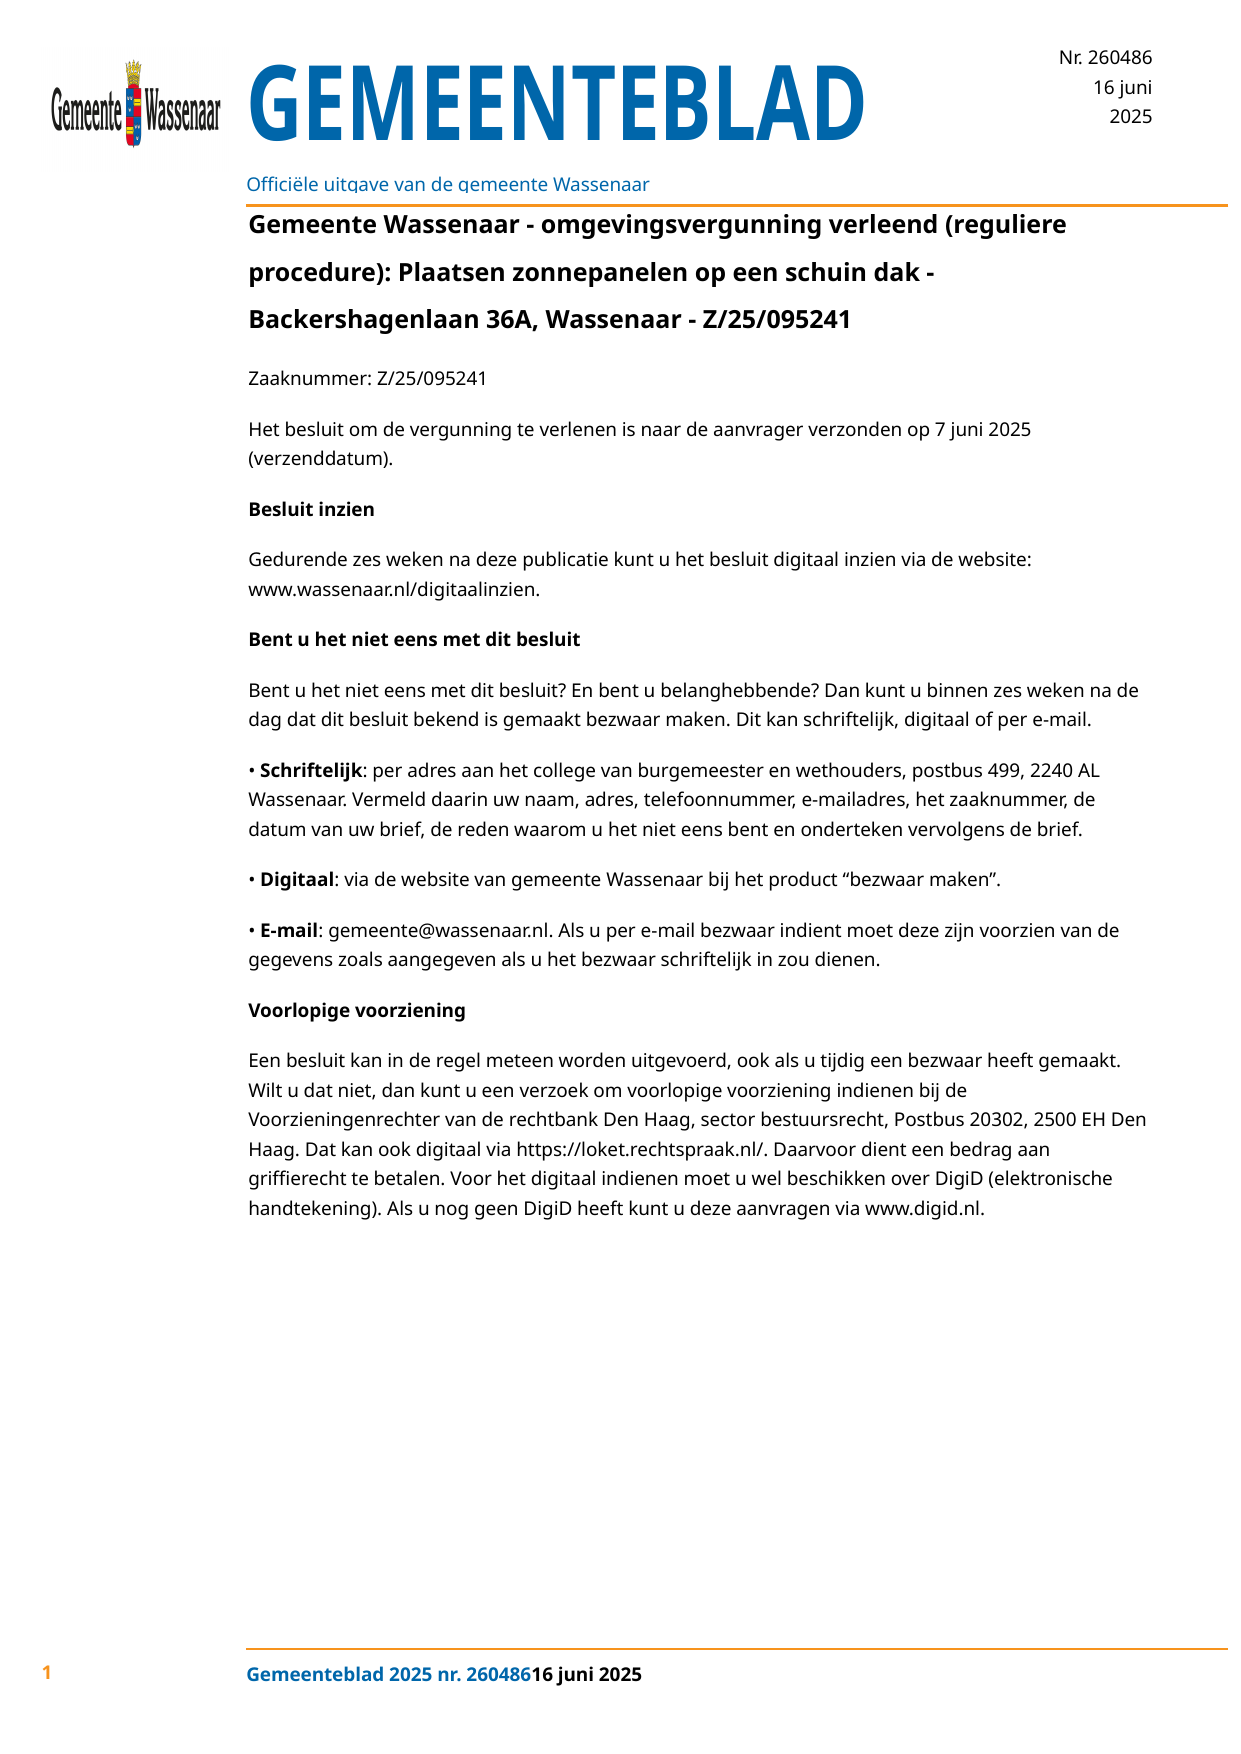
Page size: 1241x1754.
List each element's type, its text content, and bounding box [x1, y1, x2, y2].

picture [41, 47, 231, 172]
text Gedurende zes weken na deze publicatie kunt u het besluit digitaal inzien via de website: www.wassenaar.nl/digitaalinzien. [248, 546, 1152, 602]
text • Digitaal: via de website van gemeente Wassenaar bij het product “bezwaar maken”. [248, 866, 1152, 892]
text Zaaknummer: Z/25/095241 [248, 366, 1152, 391]
text Het besluit om de vergunning te verlenen is naar de aanvrager verzonden op 7 juni 2025 (verzenddatum). [248, 416, 1152, 471]
text Voorlopige voorziening [248, 997, 1152, 1022]
text • E-mail: gemeente@wassenaar.nl. Als u per e-mail bezwaar indient moet deze zijn voorzien van de gegevens zoals aangegeven als u het bezwaar schriftelijk in zou dienen. [248, 917, 1152, 972]
text Bent u het niet eens met dit besluit [248, 626, 1152, 652]
text • Schriftelijk: per adres aan het college van burgemeester en wethouders, postbus 499, 2240 AL Wassenaar. Vermeld daarin uw naam, adres, telefoonnummer, e-mailadres, het zaaknummer, de datum van uw brief, de reden waarom u het niet eens bent en onderteken vervolgens de brief. [248, 757, 1152, 842]
text Een besluit kan in de regel meteen worden uitgevoerd, ook als u tijdig een bezwaar heeft gemaakt. Wilt u dat niet, dan kunt u een verzoek om voorlopige voorziening indienen bij de Voorzieningenrechter van de rechtbank Den Haag, sector bestuursrecht, Postbus 20302, 2500 EH Den Haag. Dat kan ook digitaal via https://loket.rechtspraak.nl/. Daarvoor dient een bedrag aan griffierecht te betalen. Voor het digitaal indienen moet u wel beschikken over DigiD (elektronische handtekening). Als u nog geen DigiD heeft kunt u deze aanvragen via www.digid.nl. [248, 1047, 1152, 1221]
text Bent u het niet eens met dit besluit? En bent u belanghebbende? Dan kunt u binnen zes weken na de dag dat dit besluit bekend is gemaakt bezwaar maken. Dit kan schriftelijk, digitaal of per e-mail. [248, 677, 1152, 732]
text Gemeente Wassenaar - omgevingsvergunning verleend (reguliere procedure): Plaatsen zonnepanelen op een schuin dak - Backershagenlaan 36A, Wassenaar - Z/25/095241 [248, 207, 1152, 336]
text Besluit inzien [248, 496, 1152, 522]
